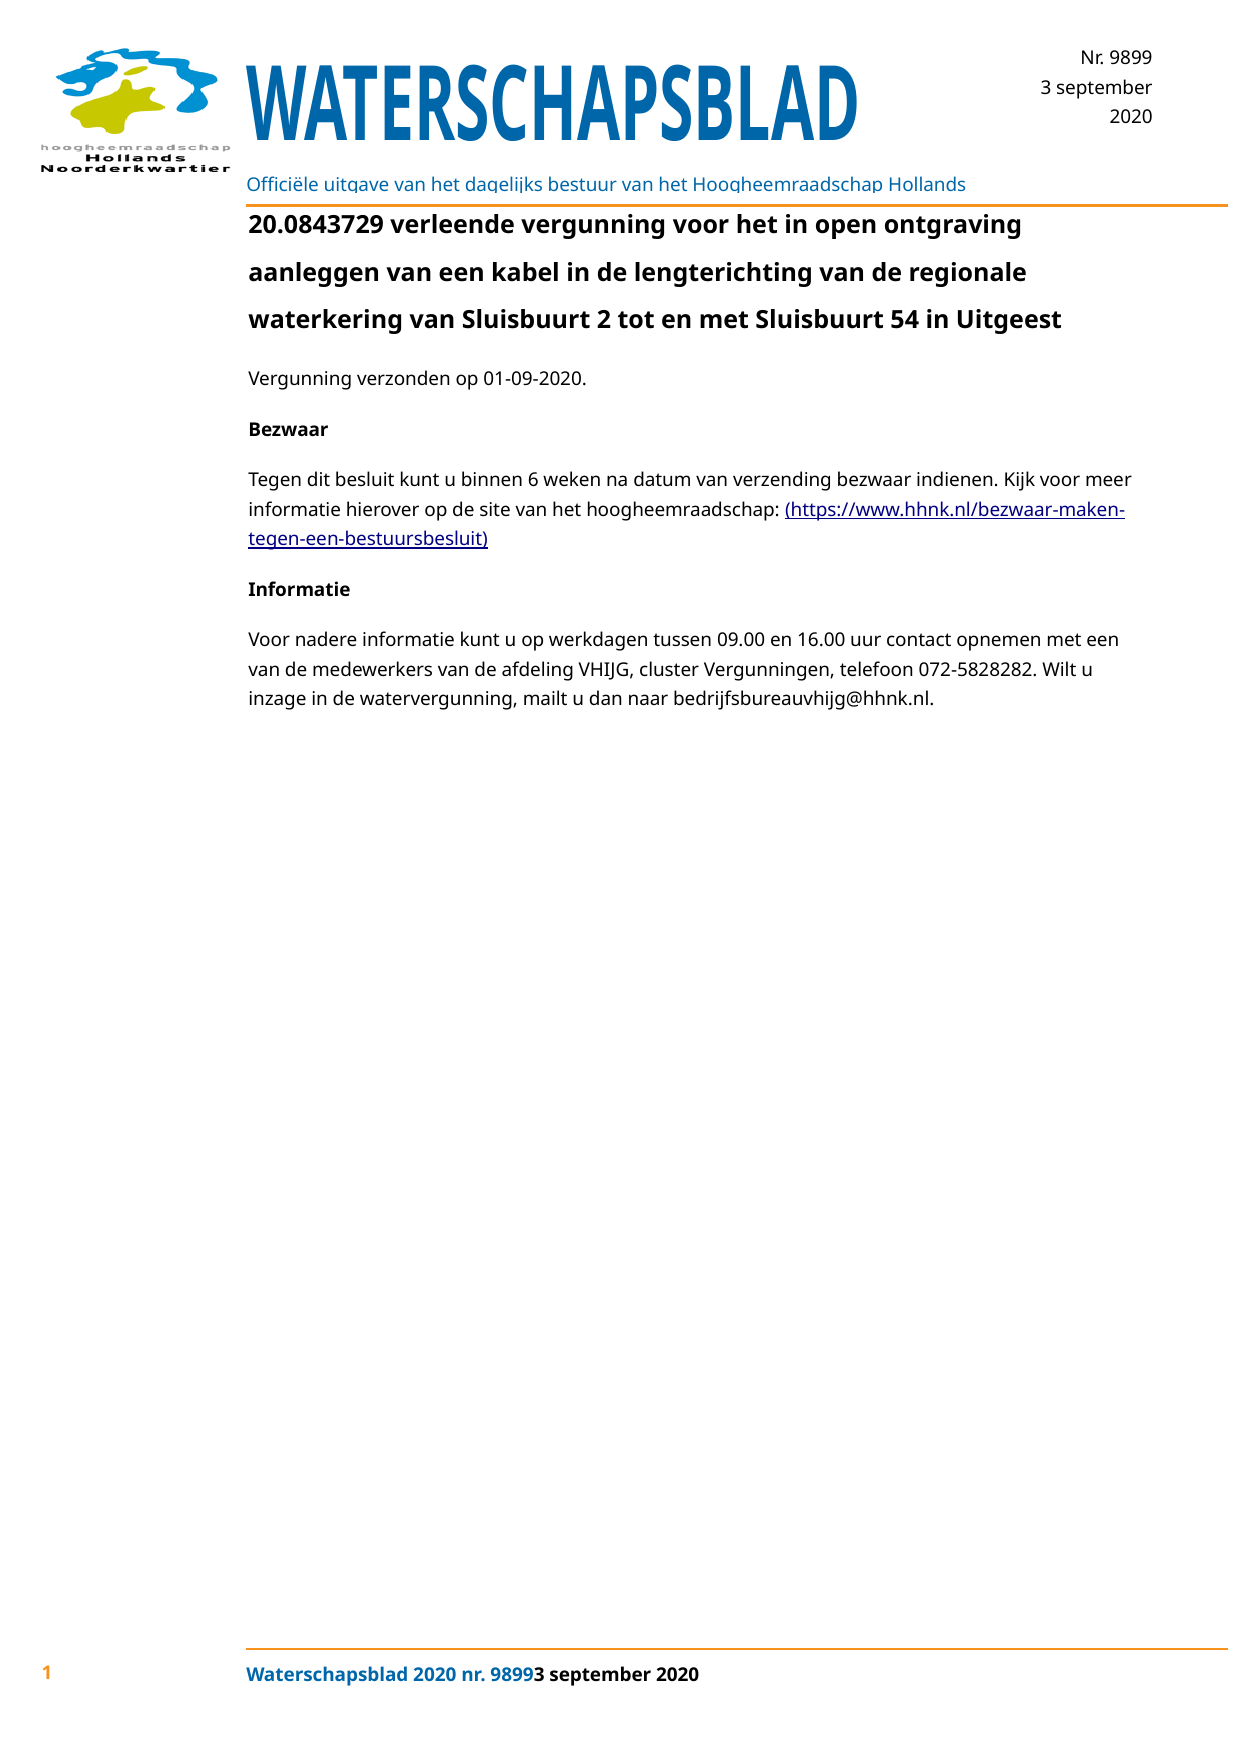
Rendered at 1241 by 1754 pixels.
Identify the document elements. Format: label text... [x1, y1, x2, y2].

text Informatie [248, 576, 1152, 602]
picture [41, 47, 231, 172]
text 20.0843729 verleende vergunning voor het in open ontgraving aanleggen van een kabel in de lengterichting van de regionale waterkering van Sluisbuurt 2 tot en met Sluisbuurt 54 in Uitgeest [248, 207, 1152, 336]
text Voor nadere informatie kunt u op werkdagen tussen 09.00 en 16.00 uur contact opnemen met een van de medewerkers van de afdeling VHIJG, cluster Vergunningen, telefoon 072-5828282. Wilt u inzage in de watervergunning, mailt u dan naar bedrijfsbureauvhijg@hhnk.nl. [248, 626, 1152, 711]
text Bezwaar [248, 416, 1152, 442]
text Vergunning verzonden op 01-09-2020. [248, 366, 1152, 391]
text Tegen dit besluit kunt u binnen 6 weken na datum van verzending bezwaar indienen. Kijk voor meer informatie hierover op de site van het hoogheemraadschap: (https://www.hhnk.nl/bezwaar-maken-tegen-een-bestuursbesluit) [248, 466, 1152, 551]
